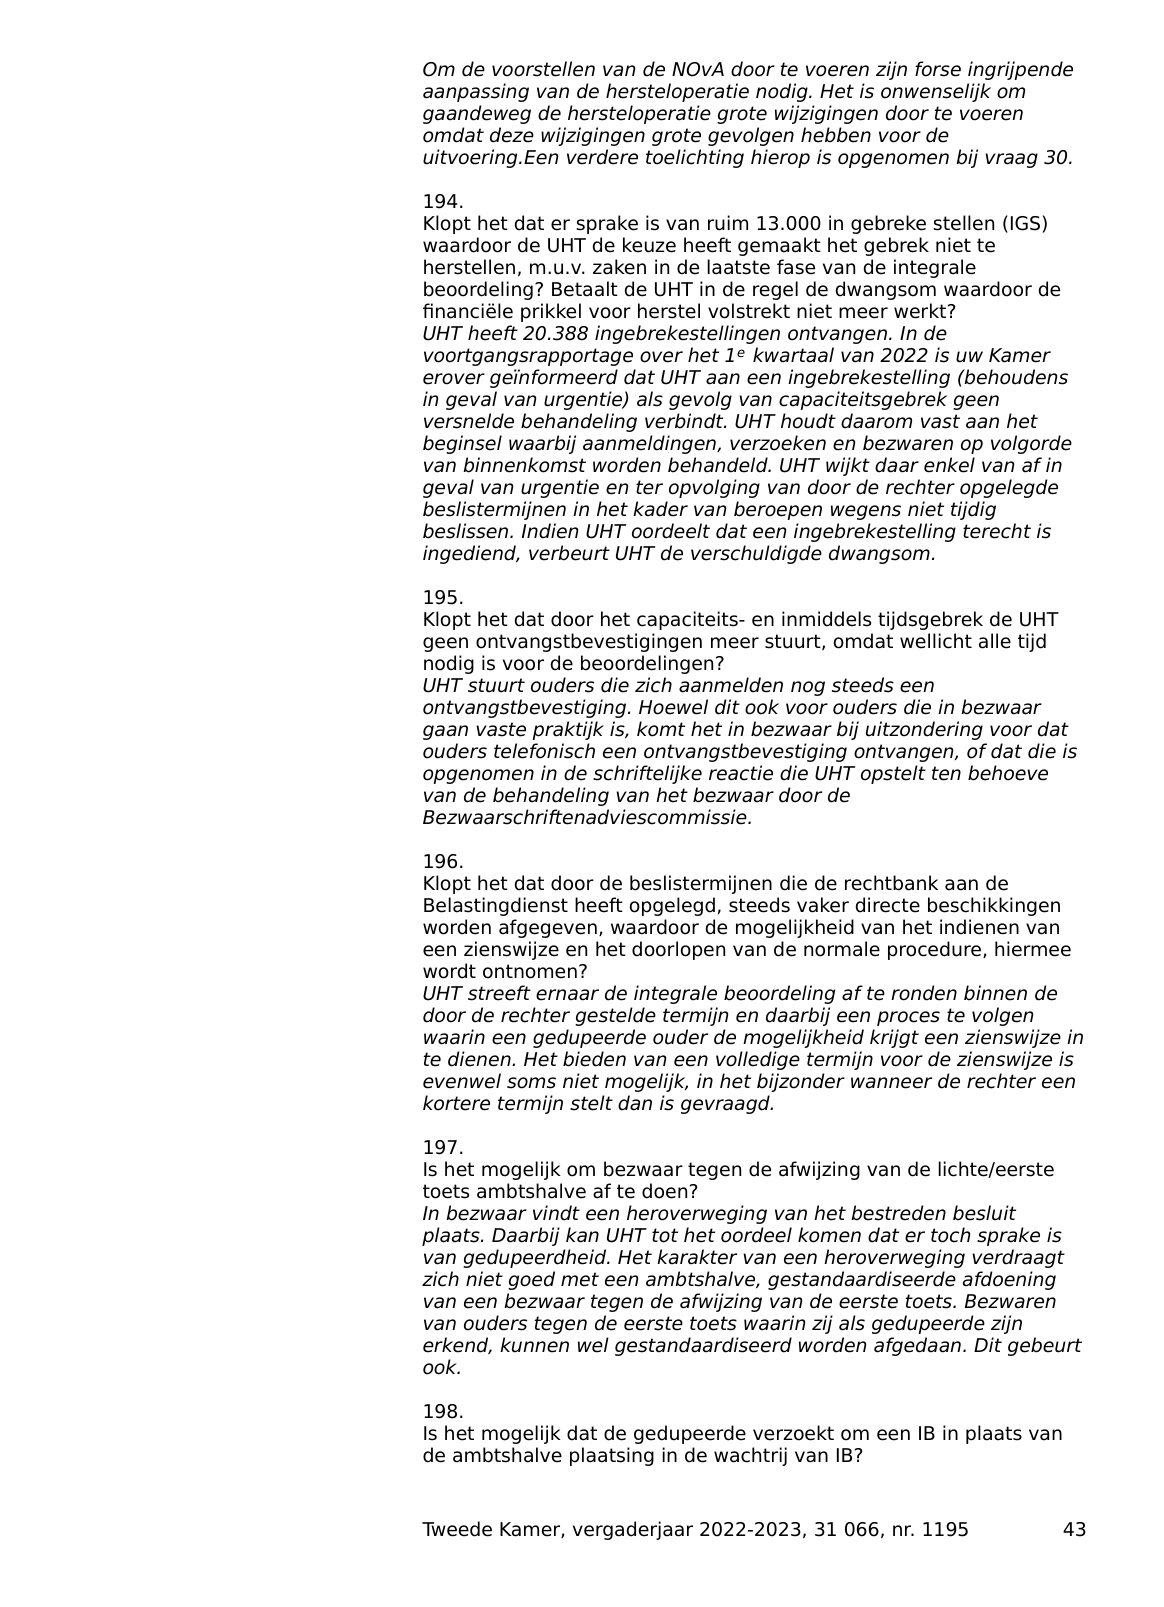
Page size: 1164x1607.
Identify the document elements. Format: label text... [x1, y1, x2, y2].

text In bezwaar vindt een heroverweging van het bestreden besluit plaats. Daarbij kan UHT tot het oordeel komen dat er toch sprake is van gedupeerdheid. Het karakter van een heroverweging verdraagt zich niet goed met een ambtshalve, gestandaardiseerde afdoening van een bezwaar tegen de afwijzing van de eerste toets. Bezwaren van ouders tegen de eerste toets waarin zij als gedupeerde zijn erkend, kunnen wel gestandaardiseerd worden afgedaan. Dit gebeurt ook. [422, 1203, 1087, 1379]
text UHT heeft 20.388 ingebrekestellingen ontvangen. In de voortgangsrapportage over het 1e kwartaal van 2022 is uw Kamer erover geïnformeerd dat UHT aan een ingebrekestelling (behoudens in geval van urgentie) als gevolg van capaciteitsgebrek geen versnelde behandeling verbindt. UHT houdt daarom vast aan het beginsel waarbij aanmeldingen, verzoeken en bezwaren op volgorde van binnenkomst worden behandeld. UHT wijkt daar enkel van af in geval van urgentie en ter opvolging van door de rechter opgelegde beslistermijnen in het kader van beroepen wegens niet tijdig beslissen. Indien UHT oordeelt dat een ingebrekestelling terecht is ingediend, verbeurt UHT de verschuldigde dwangsom. [422, 323, 1087, 565]
text 194. [422, 191, 1087, 213]
text Klopt het dat door de beslistermijnen die de rechtbank aan de Belastingdienst heeft opgelegd, steeds vaker directe beschikkingen worden afgegeven, waardoor de mogelijkheid van het indienen van een zienswijze en het doorlopen van de normale procedure, hiermee wordt ontnomen? [422, 873, 1087, 983]
text UHT streeft ernaar de integrale beoordeling af te ronden binnen de door de rechter gestelde termijn en daarbij een proces te volgen waarin een gedupeerde ouder de mogelijkheid krijgt een zienswijze in te dienen. Het bieden van een volledige termijn voor de zienswijze is evenwel soms niet mogelijk, in het bijzonder wanneer de rechter een kortere termijn stelt dan is gevraagd. [422, 983, 1087, 1115]
text Om de voorstellen van de NOvA door te voeren zijn forse ingrijpende aanpassing van de hersteloperatie nodig. Het is onwenselijk om gaandeweg de hersteloperatie grote wijzigingen door te voeren omdat deze wijzigingen grote gevolgen hebben voor de uitvoering.Een verdere toelichting hierop is opgenomen bij vraag 30. [422, 59, 1087, 169]
text Is het mogelijk dat de gedupeerde verzoekt om een IB in plaats van de ambtshalve plaatsing in de wachtrij van IB? [422, 1423, 1087, 1467]
text 197. [422, 1137, 1087, 1159]
text 198. [422, 1401, 1087, 1423]
text Is het mogelijk om bezwaar tegen de afwijzing van de lichte/eerste toets ambtshalve af te doen? [422, 1159, 1087, 1203]
text Klopt het dat door het capaciteits- en inmiddels tijdsgebrek de UHT geen ontvangstbevestigingen meer stuurt, omdat wellicht alle tijd nodig is voor de beoordelingen? [422, 609, 1087, 675]
text 196. [422, 851, 1087, 873]
text Klopt het dat er sprake is van ruim 13.000 in gebreke stellen (IGS) waardoor de UHT de keuze heeft gemaakt het gebrek niet te herstellen, m.u.v. zaken in de laatste fase van de integrale beoordeling? Betaalt de UHT in de regel de dwangsom waardoor de financiële prikkel voor herstel volstrekt niet meer werkt? [422, 213, 1087, 323]
text 195. [422, 587, 1087, 609]
text UHT stuurt ouders die zich aanmelden nog steeds een ontvangstbevestiging. Hoewel dit ook voor ouders die in bezwaar gaan vaste praktijk is, komt het in bezwaar bij uitzondering voor dat ouders telefonisch een ontvangstbevestiging ontvangen, of dat die is opgenomen in de schriftelijke reactie die UHT opstelt ten behoeve van de behandeling van het bezwaar door de Bezwaarschriftenadviescommissie. [422, 675, 1087, 829]
